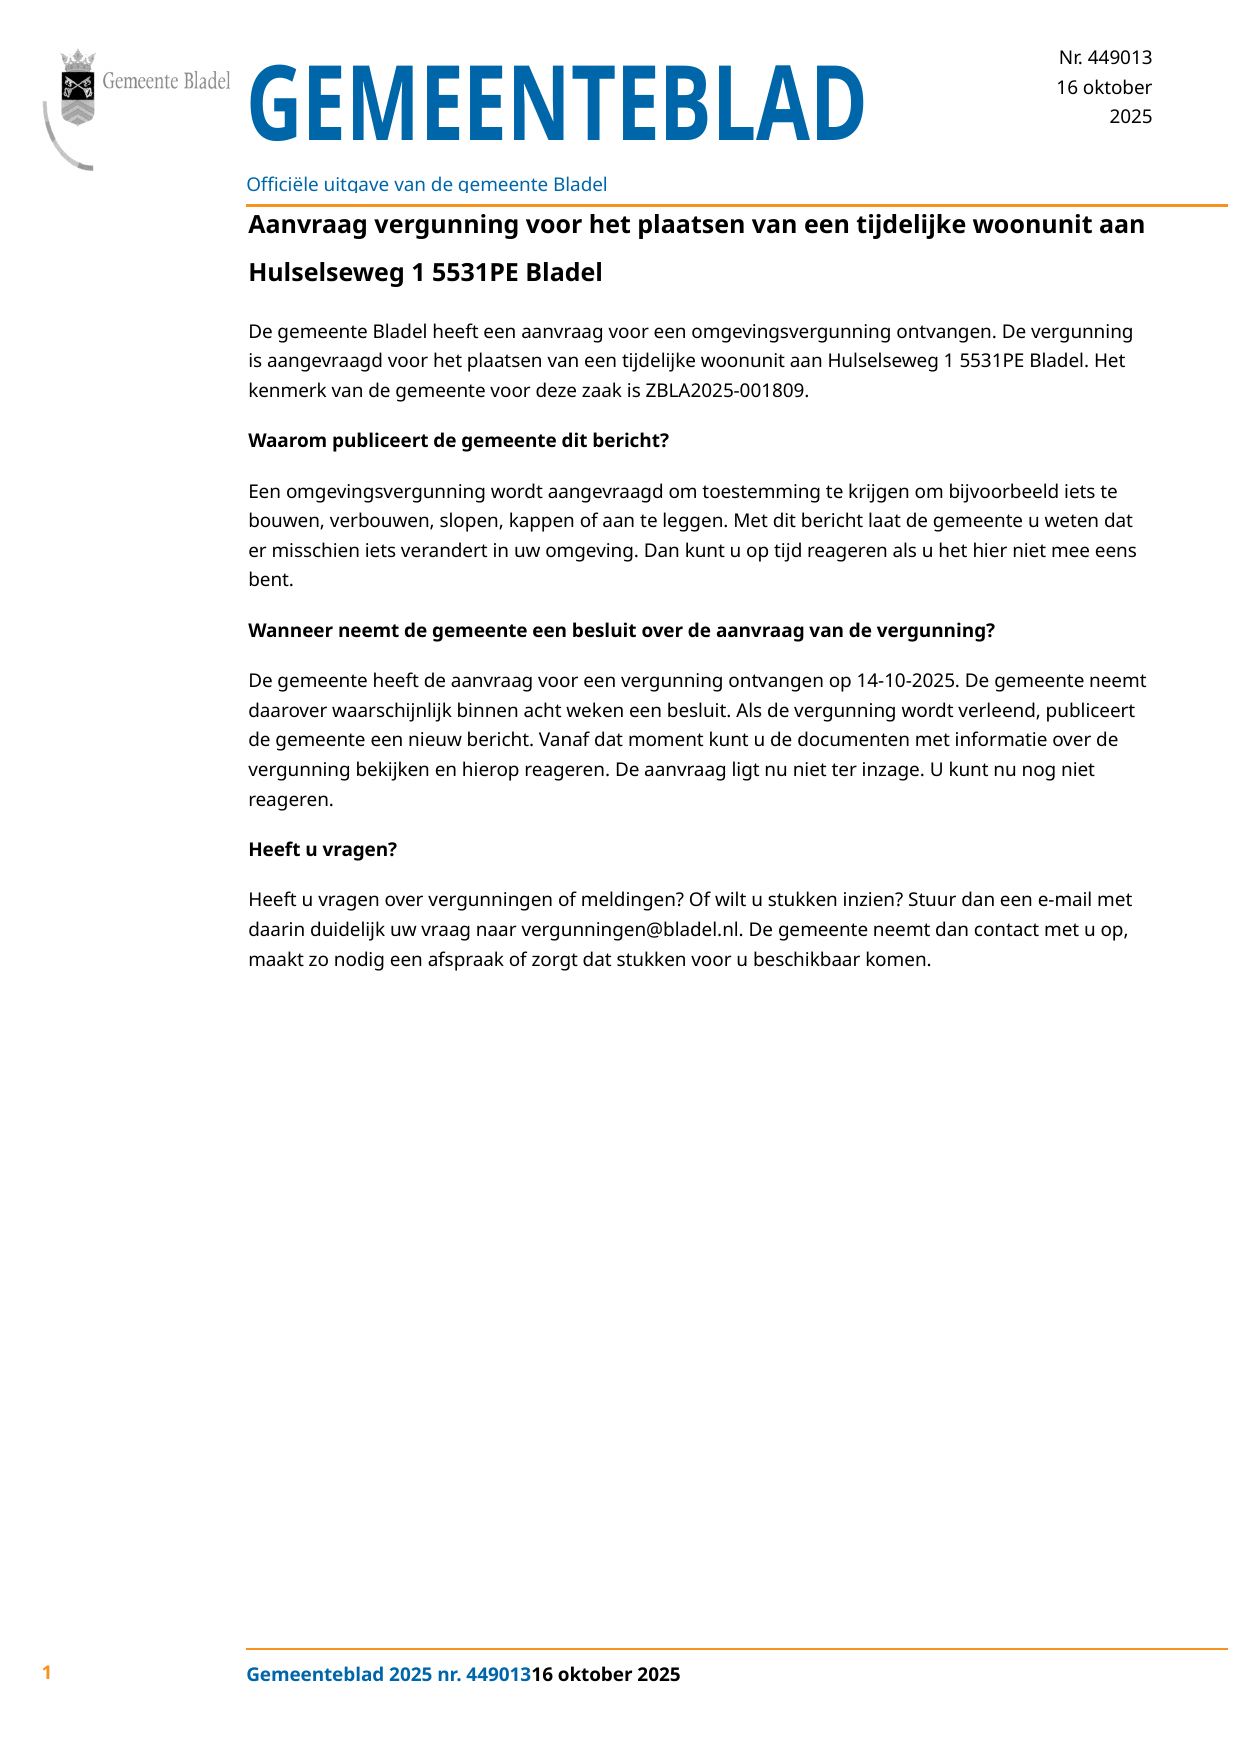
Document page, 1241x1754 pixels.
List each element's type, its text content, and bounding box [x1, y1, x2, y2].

text Aanvraag vergunning voor het plaatsen van een tijdelijke woonunit aan Hulselseweg 1 5531PE Bladel [248, 207, 1152, 288]
text De gemeente heeft de aanvraag voor een vergunning ontvangen op 14-10-2025. De gemeente neemt daarover waarschijnlijk binnen acht weken een besluit. Als de vergunning wordt verleend, publiceert de gemeente een nieuw bericht. Vanaf dat moment kunt u de documenten met informatie over de vergunning bekijken en hierop reageren. De aanvraag ligt nu niet ter inzage. U kunt nu nog niet reageren. [248, 667, 1152, 812]
text Heeft u vragen over vergunningen of meldingen? Of wilt u stukken inzien? Stuur dan een e-mail met daarin duidelijk uw vraag naar vergunningen@bladel.nl. De gemeente neemt dan contact met u op, maakt zo nodig een afspraak of zorgt dat stukken voor u beschikbaar komen. [248, 887, 1152, 972]
text Wanneer neemt de gemeente een besluit over de aanvraag van de vergunning? [248, 617, 1152, 643]
text Een omgevingsvergunning wordt aangevraagd om toestemming te krijgen om bijvoorbeeld iets te bouwen, verbouwen, slopen, kappen of aan te leggen. Met dit bericht laat de gemeente u weten dat er misschien iets verandert in uw omgeving. Dan kunt u op tijd reageren als u het hier niet mee eens bent. [248, 478, 1152, 592]
text Waarom publiceert de gemeente dit bericht? [248, 427, 1152, 453]
text Heeft u vragen? [248, 836, 1152, 862]
picture [41, 47, 231, 172]
text De gemeente Bladel heeft een aanvraag voor een omgevingsvergunning ontvangen. De vergunning is aangevraagd voor het plaatsen van een tijdelijke woonunit aan Hulselseweg 1 5531PE Bladel. Het kenmerk van de gemeente voor deze zaak is ZBLA2025-001809. [248, 318, 1152, 403]
